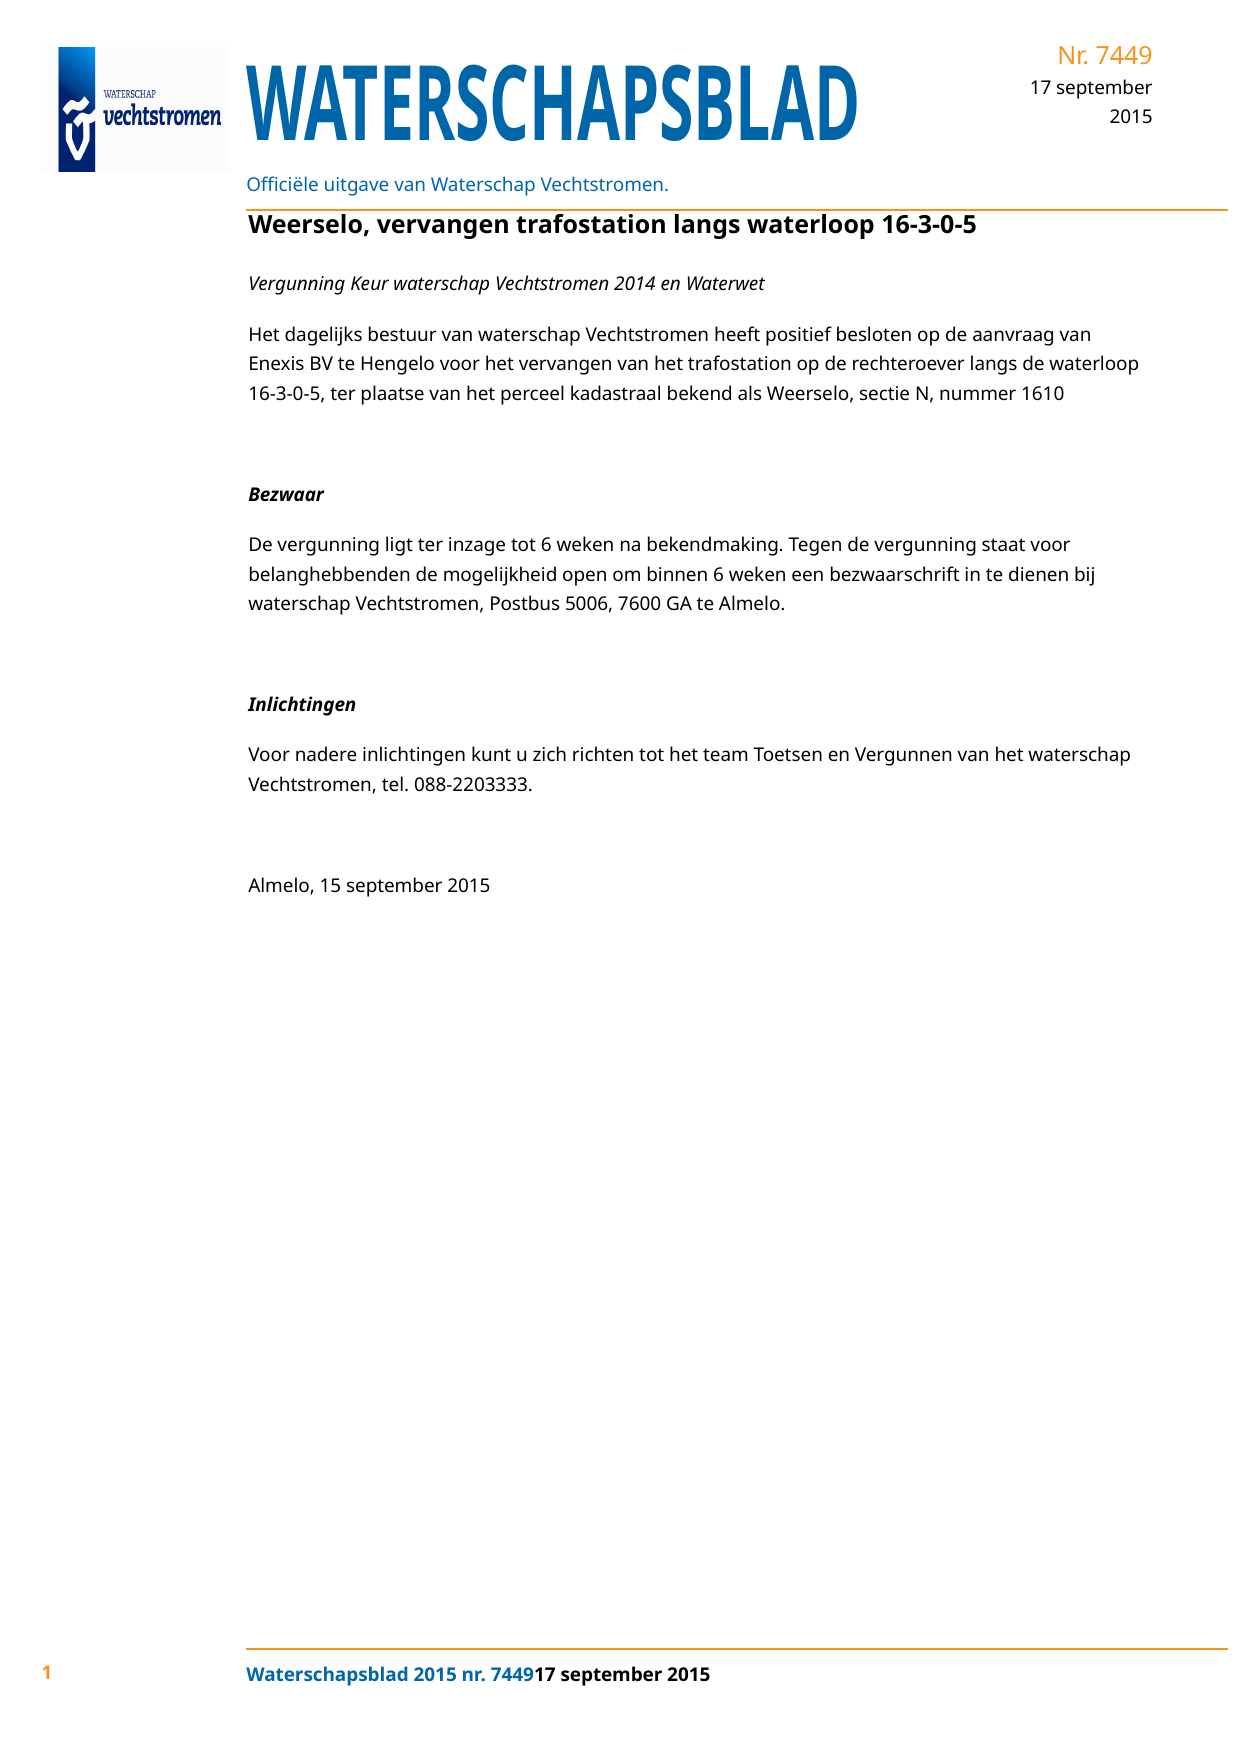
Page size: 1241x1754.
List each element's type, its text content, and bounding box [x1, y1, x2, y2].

text Weerselo, vervangen trafostation langs waterloop 16-3-0-5 [248, 211, 1152, 241]
text Bezwaar [248, 481, 1152, 506]
picture [41, 47, 231, 172]
text Inlichtingen [248, 691, 1152, 717]
text Almelo, 15 september 2015 [248, 872, 1152, 898]
text Voor nadere inlichtingen kunt u zich richten tot het team Toetsen en Vergunnen van het waterschap Vechtstromen, tel. 088-2203333. [248, 742, 1152, 797]
text De vergunning ligt ter inzage tot 6 weken na bekendmaking. Tegen de vergunning staat voor belanghebbenden de mogelijkheid open om binnen 6 weken een bezwaarschrift in te dienen bij waterschap Vechtstromen, Postbus 5006, 7600 GA te Almelo. [248, 531, 1152, 616]
text Het dagelijks bestuur van waterschap Vechtstromen heeft positief besloten op de aanvraag van Enexis BV te Hengelo voor het vervangen van het trafostation op de rechteroever langs de waterloop 16-3-0-5, ter plaatse van het perceel kadastraal bekend als Weerselo, sectie N, nummer 1610 [248, 321, 1152, 406]
text Vergunning Keur waterschap Vechtstromen 2014 en Waterwet [248, 270, 1152, 296]
